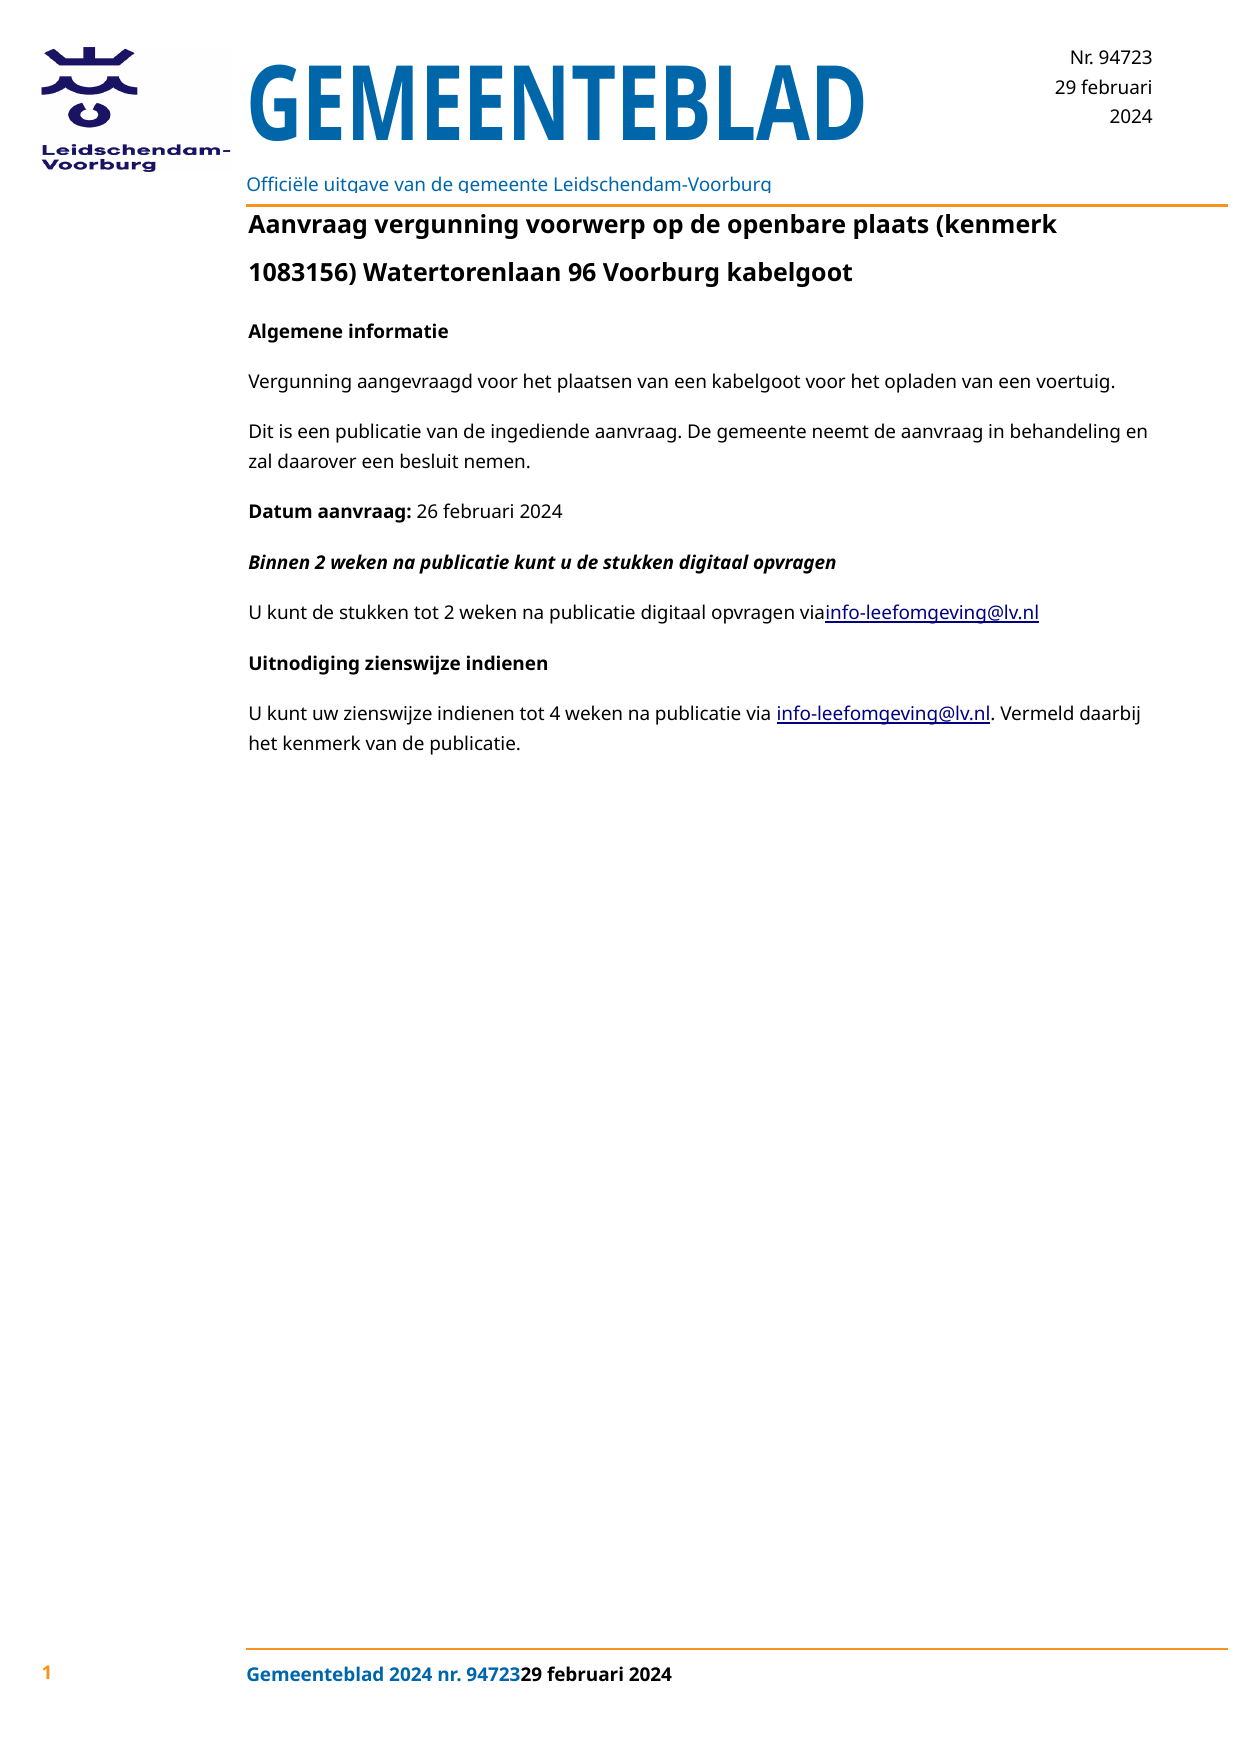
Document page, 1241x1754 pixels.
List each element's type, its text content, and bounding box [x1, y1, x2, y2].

text U kunt de stukken tot 2 weken na publicatie digitaal opvragen viainfo-leefomgeving@lv.nl [248, 599, 1152, 625]
text Datum aanvraag: 26 februari 2024 [248, 499, 1152, 524]
text U kunt uw zienswijze indienen tot 4 weken na publicatie via info-leefomgeving@lv.nl. Vermeld daarbij het kenmerk van de publicatie. [248, 700, 1152, 756]
text Vergunning aangevraagd voor het plaatsen van een kabelgoot voor het opladen van een voertuig. [248, 368, 1152, 394]
text Dit is een publicatie van de ingediende aanvraag. De gemeente neemt de aanvraag in behandeling en zal daarover een besluit nemen. [248, 419, 1152, 474]
text Algemene informatie [248, 318, 1152, 344]
picture [41, 47, 231, 172]
text Aanvraag vergunning voorwerp op de openbare plaats (kenmerk 1083156) Watertorenlaan 96 Voorburg kabelgoot [248, 207, 1152, 288]
text Uitnodiging zienswijze indienen [248, 650, 1152, 676]
text Binnen 2 weken na publicatie kunt u de stukken digitaal opvragen [248, 549, 1152, 575]
